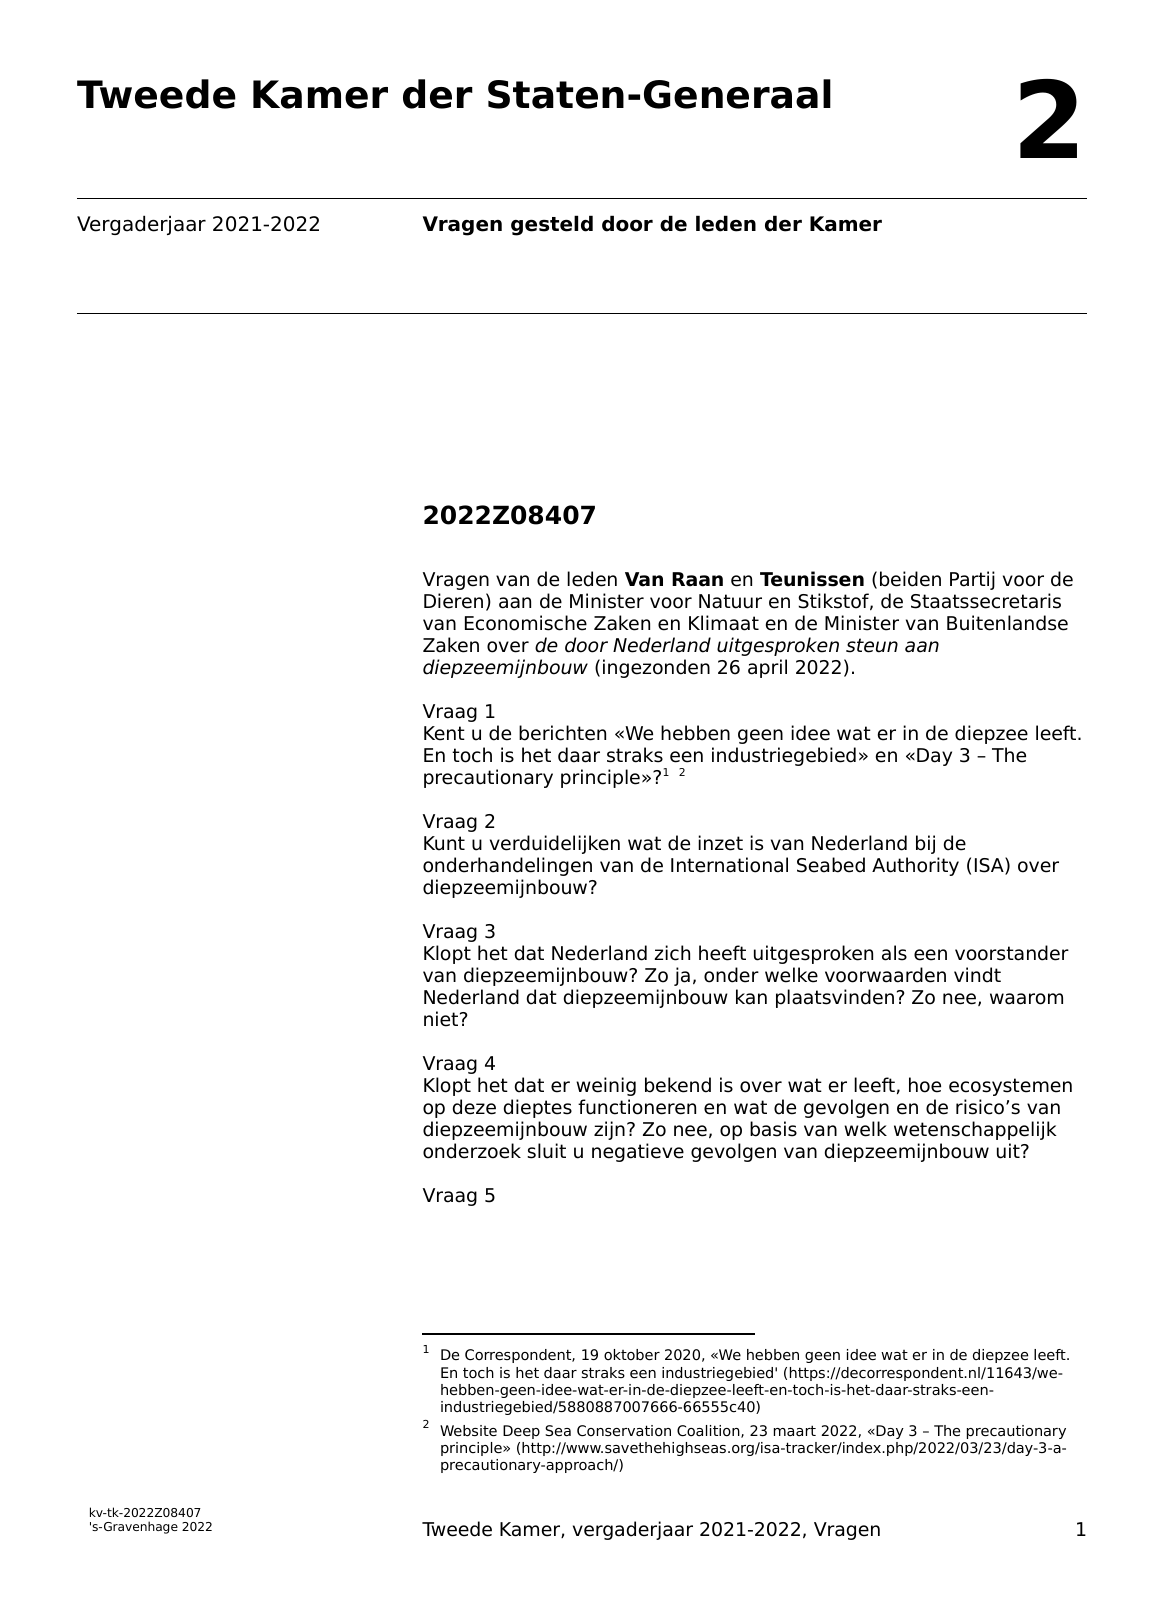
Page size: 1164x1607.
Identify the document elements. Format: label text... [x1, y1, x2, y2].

text Vraag 2 [422, 811, 1087, 833]
text 2022Z08407 [422, 501, 1087, 531]
text Vraag 3 [422, 921, 1087, 943]
text Klopt het dat Nederland zich heeft uitgesproken als een voorstander van diepzeemijnbouw? Zo ja, onder welke voorwaarden vindt Nederland dat diepzeemijnbouw kan plaatsvinden? Zo nee, waarom niet? [422, 943, 1087, 1031]
table_cell Vergaderjaar 2021-2022 [77, 199, 422, 313]
table_header Tweede Kamer der Staten-Generaal [77, 59, 886, 198]
text Vraag 1 [422, 701, 1087, 723]
text Vragen van de leden Van Raan en Teunissen (beiden Partij voor de Dieren) aan de Minister voor Natuur en Stikstof, de Staatssecretaris van Economische Zaken en Klimaat en de Minister van Buitenlandse Zaken over de door Nederland uitgesproken steun aan diepzeemijnbouw (ingezonden 26 april 2022). [422, 569, 1087, 679]
text 's-Gravenhage 2022 [88, 1520, 323, 1534]
text De Correspondent, 19 oktober 2020, «We hebben geen idee wat er in de diepzee leeft. En toch is het daar straks een industriegebied' (https://decorrespondent.nl/11643/we-hebben-geen-idee-wat-er-in-de-diepzee-leeft-en-toch-is-het-daar-straks-een-industriegebied/5880887007666-66555c40) [422, 1343, 1087, 1416]
text Vraag 4 [422, 1053, 1087, 1075]
text kv-tk-2022Z08407 [88, 1506, 323, 1520]
text Klopt het dat er weinig bekend is over wat er leeft, hoe ecosystemen op deze dieptes functioneren en wat de gevolgen en de risico’s van diepzeemijnbouw zijn? Zo nee, op basis van welk wetenschappelijk onderzoek sluit u negatieve gevolgen van diepzeemijnbouw uit? [422, 1075, 1087, 1163]
text Kent u de berichten «We hebben geen idee wat er in de diepzee leeft. En toch is het daar straks een industriegebied» en «Day 3 – The precautionary principle»? [422, 723, 1087, 789]
text Kunt u verduidelijken wat de inzet is van Nederland bij de onderhandelingen van de International Seabed Authority (ISA) over diepzeemijnbouw? [422, 833, 1087, 899]
text Vraag 5 [422, 1185, 1087, 1207]
table_cell Vragen gesteld door de leden der Kamer [422, 199, 1087, 313]
text Website Deep Sea Conservation Coalition, 23 maart 2022, «Day 3 – The precautionary principle» (http://www.savethehighseas.org/isa-tracker/index.php/2022/03/23/day-3-a-precautionary-approach/) [422, 1418, 1087, 1474]
table_header 2 [886, 59, 1087, 198]
